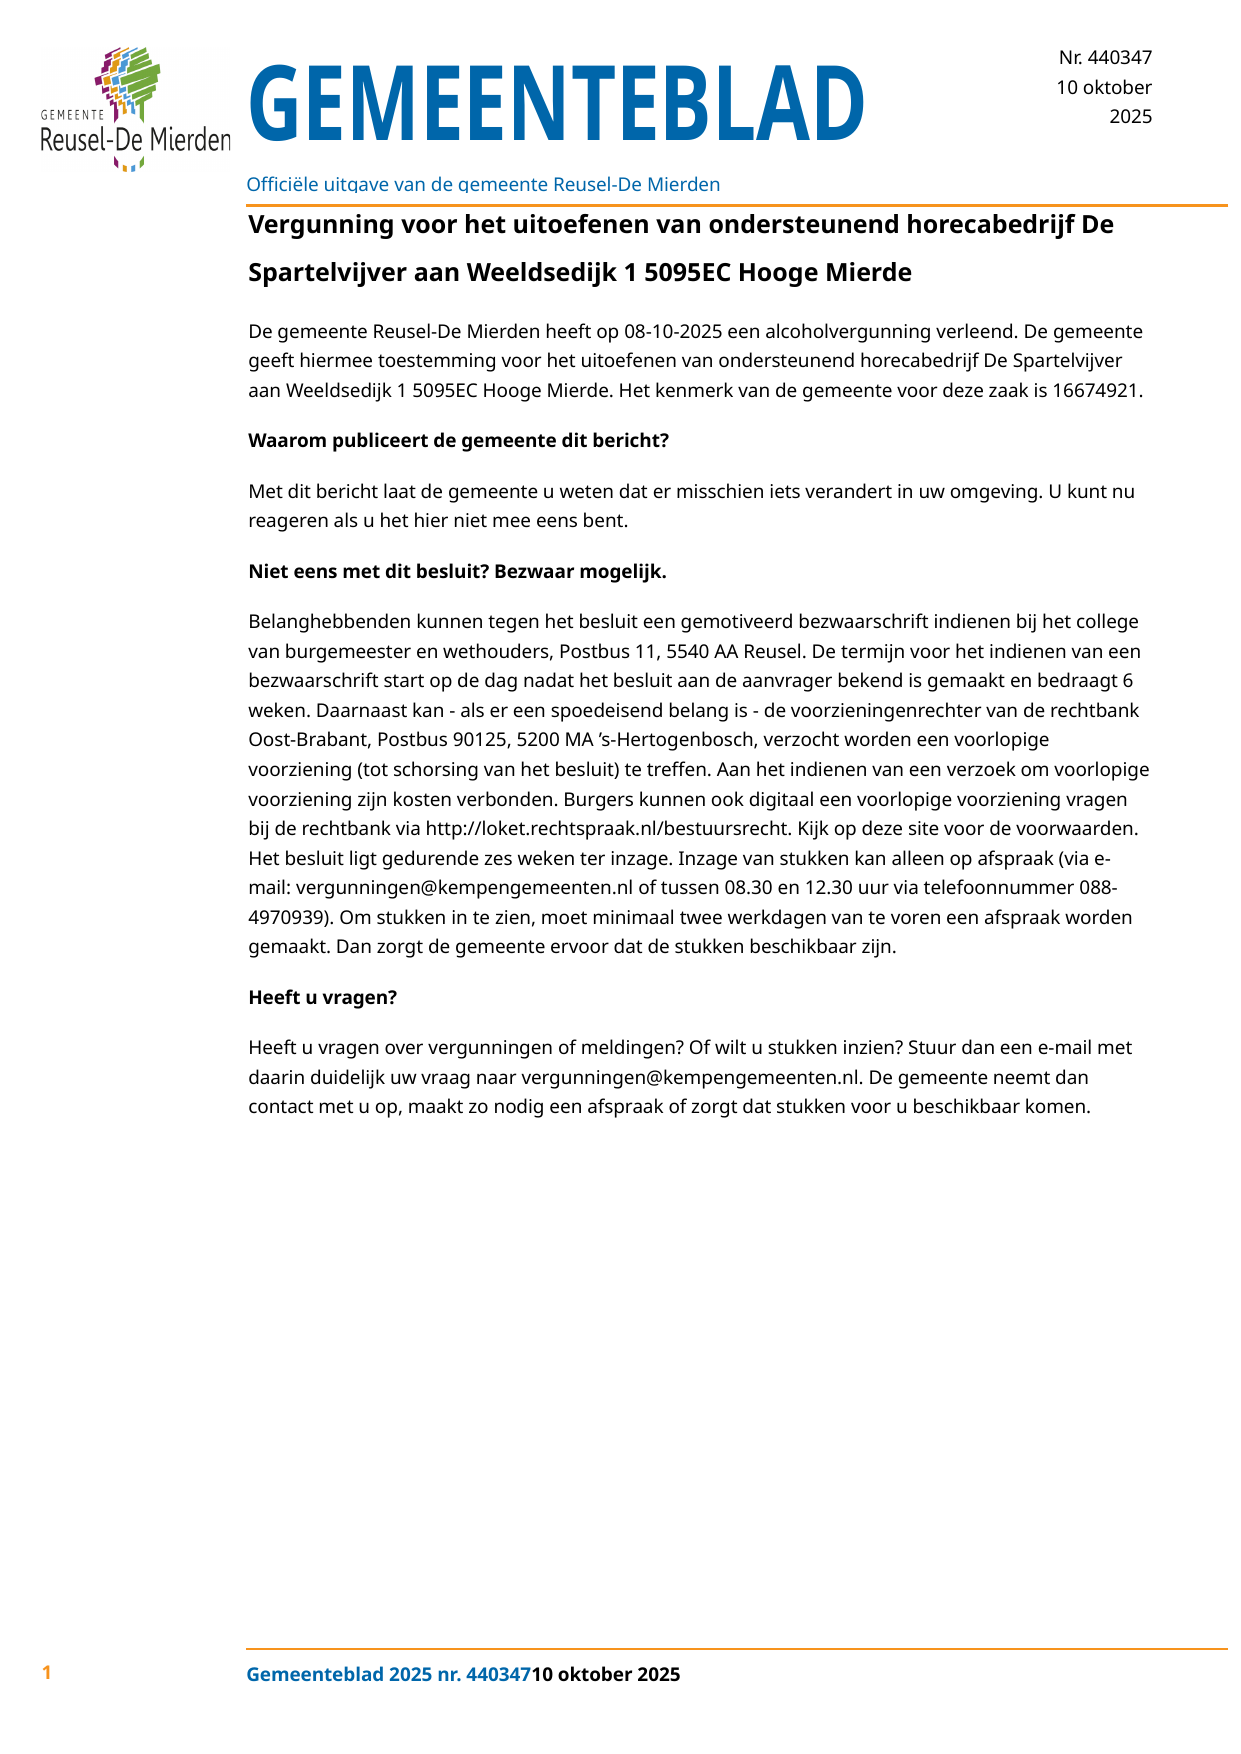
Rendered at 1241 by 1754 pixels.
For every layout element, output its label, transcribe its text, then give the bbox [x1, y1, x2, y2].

text Belanghebbenden kunnen tegen het besluit een gemotiveerd bezwaarschrift indienen bij het college van burgemeester en wethouders, Postbus 11, 5540 AA Reusel. De termijn voor het indienen van een bezwaarschrift start op de dag nadat het besluit aan de aanvrager bekend is gemaakt en bedraagt 6 weken. Daarnaast kan - als er een spoedeisend belang is - de voorzieningenrechter van de rechtbank Oost-Brabant, Postbus 90125, 5200 MA ’s-Hertogenbosch, verzocht worden een voorlopige voorziening (tot schorsing van het besluit) te treffen. Aan het indienen van een verzoek om voorlopige voorziening zijn kosten verbonden. Burgers kunnen ook digitaal een voorlopige voorziening vragen bij de rechtbank via http://loket.rechtspraak.nl/bestuursrecht. Kijk op deze site voor de voorwaarden. Het besluit ligt gedurende zes weken ter inzage. Inzage van stukken kan alleen op afspraak (via e-mail: vergunningen@kempengemeenten.nl of tussen 08.30 en 12.30 uur via telefoonnummer 088-4970939). Om stukken in te zien, moet minimaal twee werkdagen van te voren een afspraak worden gemaakt. Dan zorgt de gemeente ervoor dat de stukken beschikbaar zijn. [248, 608, 1152, 959]
text Niet eens met dit besluit? Bezwaar mogelijk. [248, 558, 1152, 584]
text Waarom publiceert de gemeente dit bericht? [248, 427, 1152, 453]
text Met dit bericht laat de gemeente u weten dat er misschien iets verandert in uw omgeving. U kunt nu reageren als u het hier niet mee eens bent. [248, 478, 1152, 533]
text Vergunning voor het uitoefenen van ondersteunend horecabedrijf De Spartelvijver aan Weeldsedijk 1 5095EC Hooge Mierde [248, 207, 1152, 288]
text Heeft u vragen over vergunningen of meldingen? Of wilt u stukken inzien? Stuur dan een e-mail met daarin duidelijk uw vraag naar vergunningen@kempengemeenten.nl. De gemeente neemt dan contact met u op, maakt zo nodig een afspraak of zorgt dat stukken voor u beschikbaar komen. [248, 1034, 1152, 1119]
text De gemeente Reusel-De Mierden heeft op 08-10-2025 een alcoholvergunning verleend. De gemeente geeft hiermee toestemming voor het uitoefenen van ondersteunend horecabedrijf De Spartelvijver aan Weeldsedijk 1 5095EC Hooge Mierde. Het kenmerk van de gemeente voor deze zaak is 16674921. [248, 318, 1152, 403]
text Heeft u vragen? [248, 984, 1152, 1010]
picture [41, 47, 231, 172]
